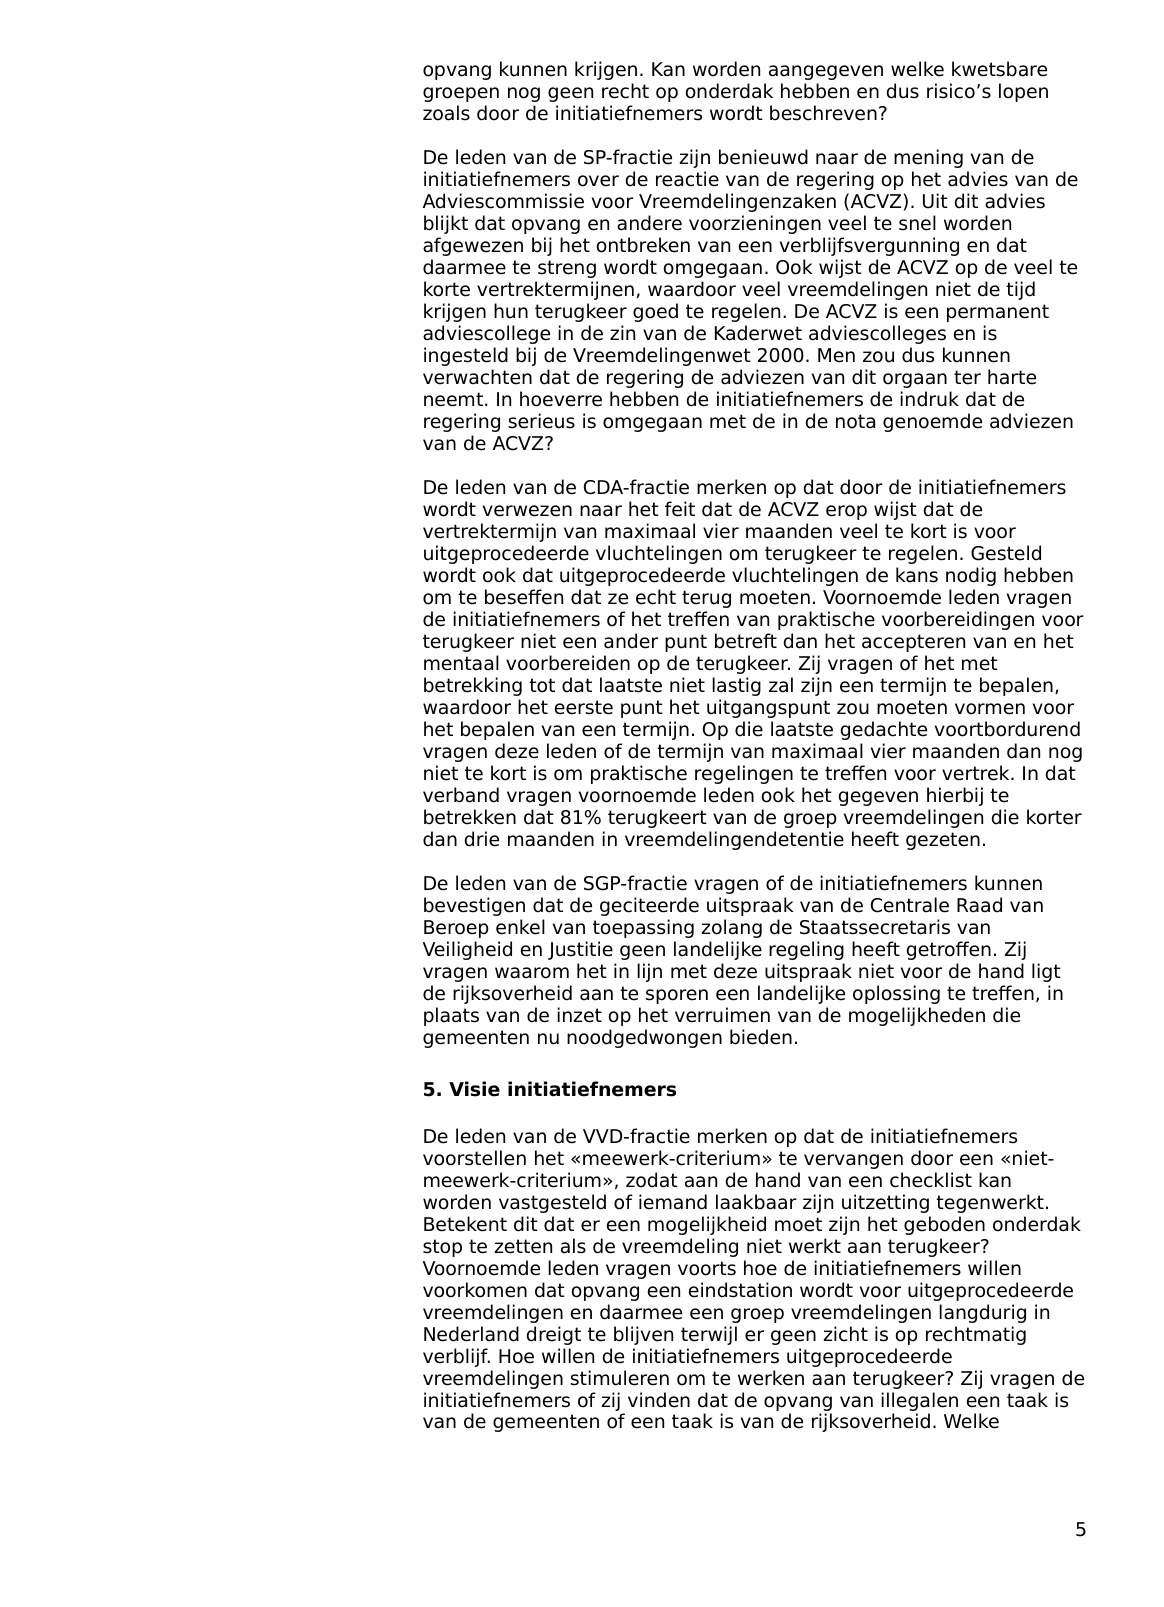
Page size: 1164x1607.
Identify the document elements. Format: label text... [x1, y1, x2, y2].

text De leden van de SGP-fractie vragen of de initiatiefnemers kunnen bevestigen dat de geciteerde uitspraak van de Centrale Raad van Beroep enkel van toepassing zolang de Staatssecretaris van Veiligheid en Justitie geen landelijke regeling heeft getroffen. Zij vragen waarom het in lijn met deze uitspraak niet voor de hand ligt de rijksoverheid aan te sporen een landelijke oplossing te treffen, in plaats van de inzet op het verruimen van de mogelijkheden die gemeenten nu noodgedwongen bieden. [422, 873, 1087, 1049]
text De leden van de CDA-fractie merken op dat door de initiatiefnemers wordt verwezen naar het feit dat de ACVZ erop wijst dat de vertrektermijn van maximaal vier maanden veel te kort is voor uitgeprocedeerde vluchtelingen om terugkeer te regelen. Gesteld wordt ook dat uitgeprocedeerde vluchtelingen de kans nodig hebben om te beseffen dat ze echt terug moeten. Voornoemde leden vragen de initiatiefnemers of het treffen van praktische voorbereidingen voor terugkeer niet een ander punt betreft dan het accepteren van en het mentaal voorbereiden op de terugkeer. Zij vragen of het met betrekking tot dat laatste niet lastig zal zijn een termijn te bepalen, waardoor het eerste punt het uitgangspunt zou moeten vormen voor het bepalen van een termijn. Op die laatste gedachte voortbordurend vragen deze leden of de termijn van maximaal vier maanden dan nog niet te kort is om praktische regelingen te treffen voor vertrek. In dat verband vragen voornoemde leden ook het gegeven hierbij te betrekken dat 81% terugkeert van de groep vreemdelingen die korter dan drie maanden in vreemdelingendetentie heeft gezeten. [422, 477, 1087, 851]
text De leden van de SP-fractie zijn benieuwd naar de mening van de initiatiefnemers over de reactie van de regering op het advies van de Adviescommissie voor Vreemdelingenzaken (ACVZ). Uit dit advies blijkt dat opvang en andere voorzieningen veel te snel worden afgewezen bij het ontbreken van een verblijfsvergunning en dat daarmee te streng wordt omgegaan. Ook wijst de ACVZ op de veel te korte vertrektermijnen, waardoor veel vreemdelingen niet de tijd krijgen hun terugkeer goed te regelen. De ACVZ is een permanent adviescollege in de zin van de Kaderwet adviescolleges en is ingesteld bij de Vreemdelingenwet 2000. Men zou dus kunnen verwachten dat de regering de adviezen van dit orgaan ter harte neemt. In hoeverre hebben de initiatiefnemers de indruk dat de regering serieus is omgegaan met de in de nota genoemde adviezen van de ACVZ? [422, 147, 1087, 455]
text opvang kunnen krijgen. Kan worden aangegeven welke kwetsbare groepen nog geen recht op onderdak hebben en dus risico’s lopen zoals door de initiatiefnemers wordt beschreven? [422, 59, 1087, 125]
text De leden van de VVD-fractie merken op dat de initiatiefnemers voorstellen het «meewerk-criterium» te vervangen door een «niet-meewerk-criterium», zodat aan de hand van een checklist kan worden vastgesteld of iemand laakbaar zijn uitzetting tegenwerkt. Betekent dit dat er een mogelijkheid moet zijn het geboden onderdak stop te zetten als de vreemdeling niet werkt aan terugkeer? Voornoemde leden vragen voorts hoe de initiatiefnemers willen voorkomen dat opvang een eindstation wordt voor uitgeprocedeerde vreemdelingen en daarmee een groep vreemdelingen langdurig in Nederland dreigt te blijven terwijl er geen zicht is op rechtmatig verblijf. Hoe willen de initiatiefnemers uitgeprocedeerde vreemdelingen stimuleren om te werken aan terugkeer? Zij vragen de initiatiefnemers of zij vinden dat de opvang van illegalen een taak is van de gemeenten of een taak is van de rijksoverheid. Welke [422, 1126, 1087, 1433]
subtitle 5. Visie initiatiefnemers [422, 1079, 1087, 1101]
